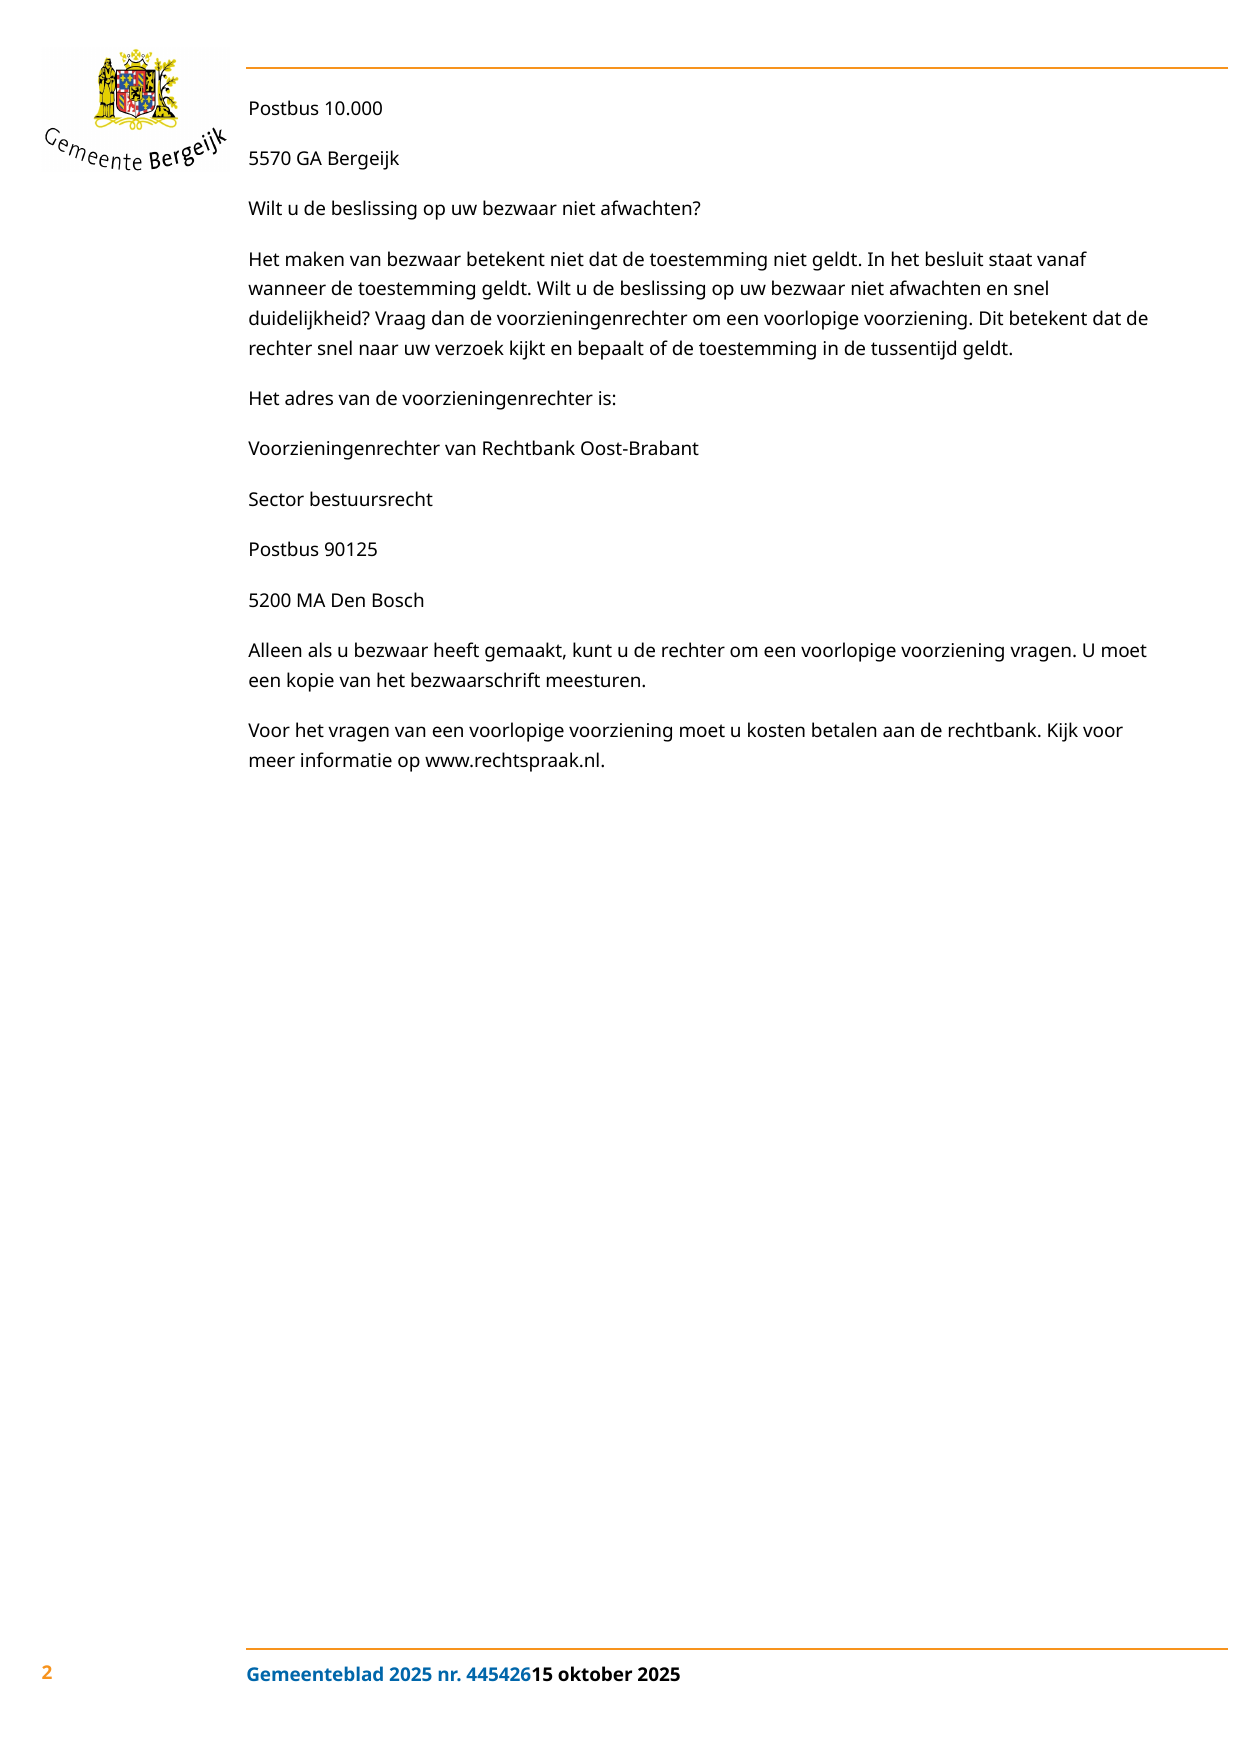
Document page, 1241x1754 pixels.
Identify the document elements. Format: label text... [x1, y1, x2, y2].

text Voorzieningenrechter van Rechtbank Oost-Brabant [248, 436, 1152, 461]
text 5200 MA Den Bosch [248, 587, 1152, 613]
text Voor het vragen van een voorlopige voorziening moet u kosten betalen aan de rechtbank. Kijk voor meer informatie op www.rechtspraak.nl. [248, 717, 1152, 773]
text Sector bestuursrecht [248, 486, 1152, 512]
text Alleen als u bezwaar heeft gemaakt, kunt u de rechter om een voorlopige voorziening vragen. U moet een kopie van het bezwaarschrift meesturen. [248, 637, 1152, 693]
text Wilt u de beslissing op uw bezwaar niet afwachten? [248, 196, 1152, 221]
text 5570 GA Bergeijk [248, 145, 1152, 171]
picture [41, 47, 231, 172]
text Postbus 10.000 [248, 95, 1152, 121]
text Postbus 90125 [248, 536, 1152, 562]
text Het maken van bezwaar betekent niet dat de toestemming niet geldt. In het besluit staat vanaf wanneer de toestemming geldt. Wilt u de beslissing op uw bezwaar niet afwachten en snel duidelijkheid? Vraag dan de voorzieningenrechter om een voorlopige voorziening. Dit betekent dat de rechter snel naar uw verzoek kijkt en bepaalt of de toestemming in de tussentijd geldt. [248, 246, 1152, 361]
text Het adres van de voorzieningenrechter is: [248, 385, 1152, 411]
